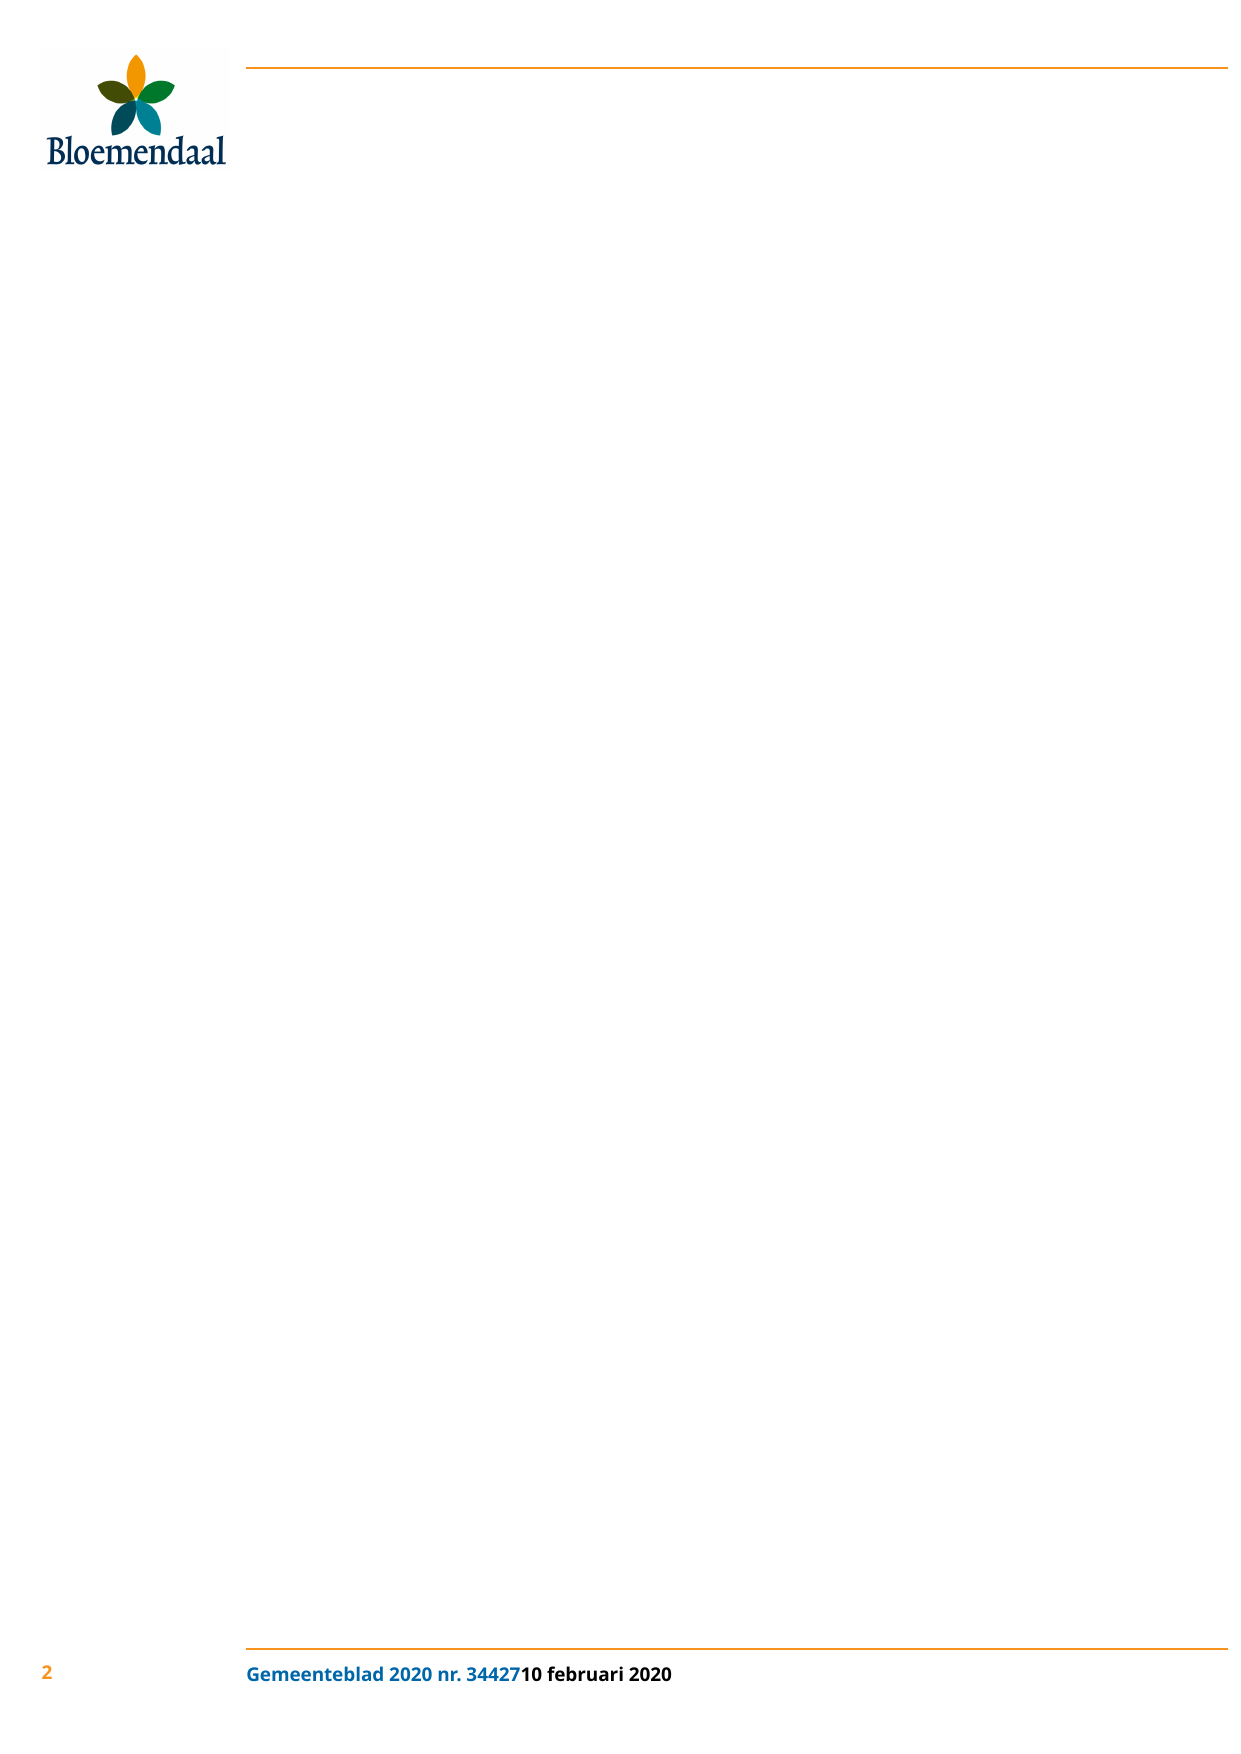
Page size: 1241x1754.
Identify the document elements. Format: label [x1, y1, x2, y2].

picture [41, 47, 231, 172]
